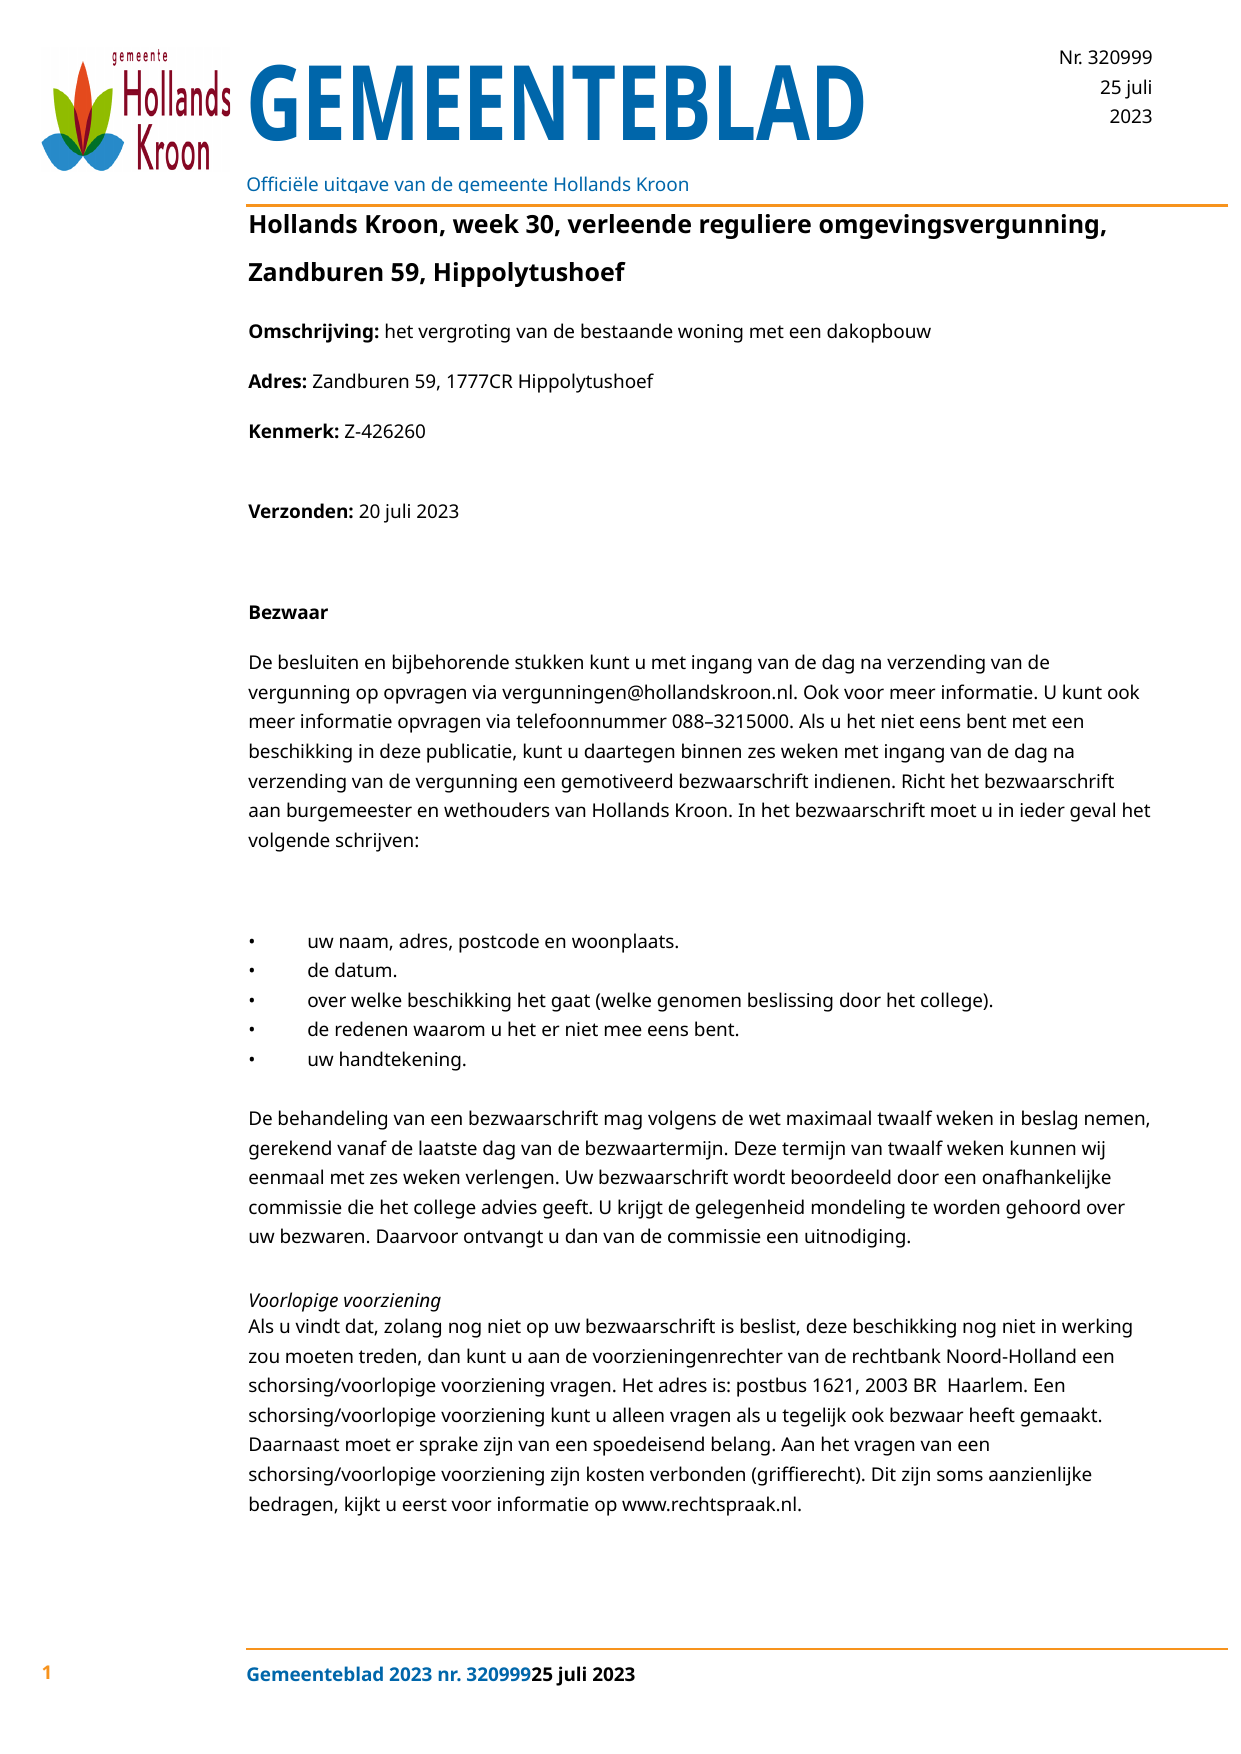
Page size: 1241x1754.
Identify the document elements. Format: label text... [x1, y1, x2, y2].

list over welke beschikking het gaat (welke genomen beslissing door het college). [248, 987, 1152, 1013]
list de redenen waarom u het er niet mee eens bent. [248, 1017, 1152, 1042]
text Verzonden: 20 juli 2023 [248, 498, 1152, 524]
list uw naam, adres, postcode en woonplaats. [248, 928, 1152, 953]
text Kenmerk: Z-426260 [248, 419, 1152, 444]
text Als u vindt dat, zolang nog niet op uw bezwaarschrift is beslist, deze beschikking nog niet in werking zou moeten treden, dan kunt u aan de voorzieningenrechter van de rechtbank Noord-Holland een schorsing/voorlopige voorziening vragen. Het adres is: postbus 1621, 2003 BR Haarlem. Een schorsing/voorlopige voorziening kunt u alleen vragen als u tegelijk ook bezwaar heeft gemaakt. Daarnaast moet er sprake zijn van een spoedeisend belang. Aan het vragen van een schorsing/voorlopige voorziening zijn kosten verbonden (griffierecht). Dit zijn soms aanzienlijke bedragen, kijkt u eerst voor informatie op www.rechtspraak.nl. [248, 1313, 1152, 1517]
text Hollands Kroon, week 30, verleende reguliere omgevingsvergunning, Zandburen 59, Hippolytushoef [248, 207, 1152, 288]
text De behandeling van een bezwaarschrift mag volgens de wet maximaal twaalf weken in beslag nemen, gerekend vanaf de laatste dag van de bezwaartermijn. Deze termijn van twaalf weken kunnen wij eenmaal met zes weken verlengen. Uw bezwaarschrift wordt beoordeeld door een onafhankelijke commissie die het college advies geeft. U krijgt de gelegenheid mondeling te worden gehoord over uw bezwaren. Daarvoor ontvangt u dan van de commissie een uitnodiging. [248, 1105, 1152, 1249]
table_header [248, 469, 700, 495]
text Voorlopige voorziening [248, 1288, 1152, 1313]
list de datum. [248, 957, 1152, 983]
text De besluiten en bijbehorende stukken kunt u met ingang van de dag na verzending van de vergunning op opvragen via vergunningen@hollandskroon.nl. Ook voor meer informatie. U kunt ook meer informatie opvragen via telefoonnummer 088–3215000. Als u het niet eens bent met een beschikking in deze publicatie, kunt u daartegen binnen zes weken met ingang van de dag na verzending van de vergunning een gemotiveerd bezwaarschrift indienen. Richt het bezwaarschrift aan burgemeester en wethouders van Hollands Kroon. In het bezwaarschrift moet u in ieder geval het volgende schrijven: [248, 649, 1152, 853]
text Adres: Zandburen 59, 1777CR Hippolytushoef [248, 368, 1152, 394]
list uw handtekening. [248, 1046, 1152, 1072]
text Omschrijving: het vergroting van de bestaande woning met een dakopbouw [248, 318, 1152, 344]
table_header [700, 469, 1152, 495]
picture [41, 47, 231, 172]
text Bezwaar [248, 599, 1152, 625]
